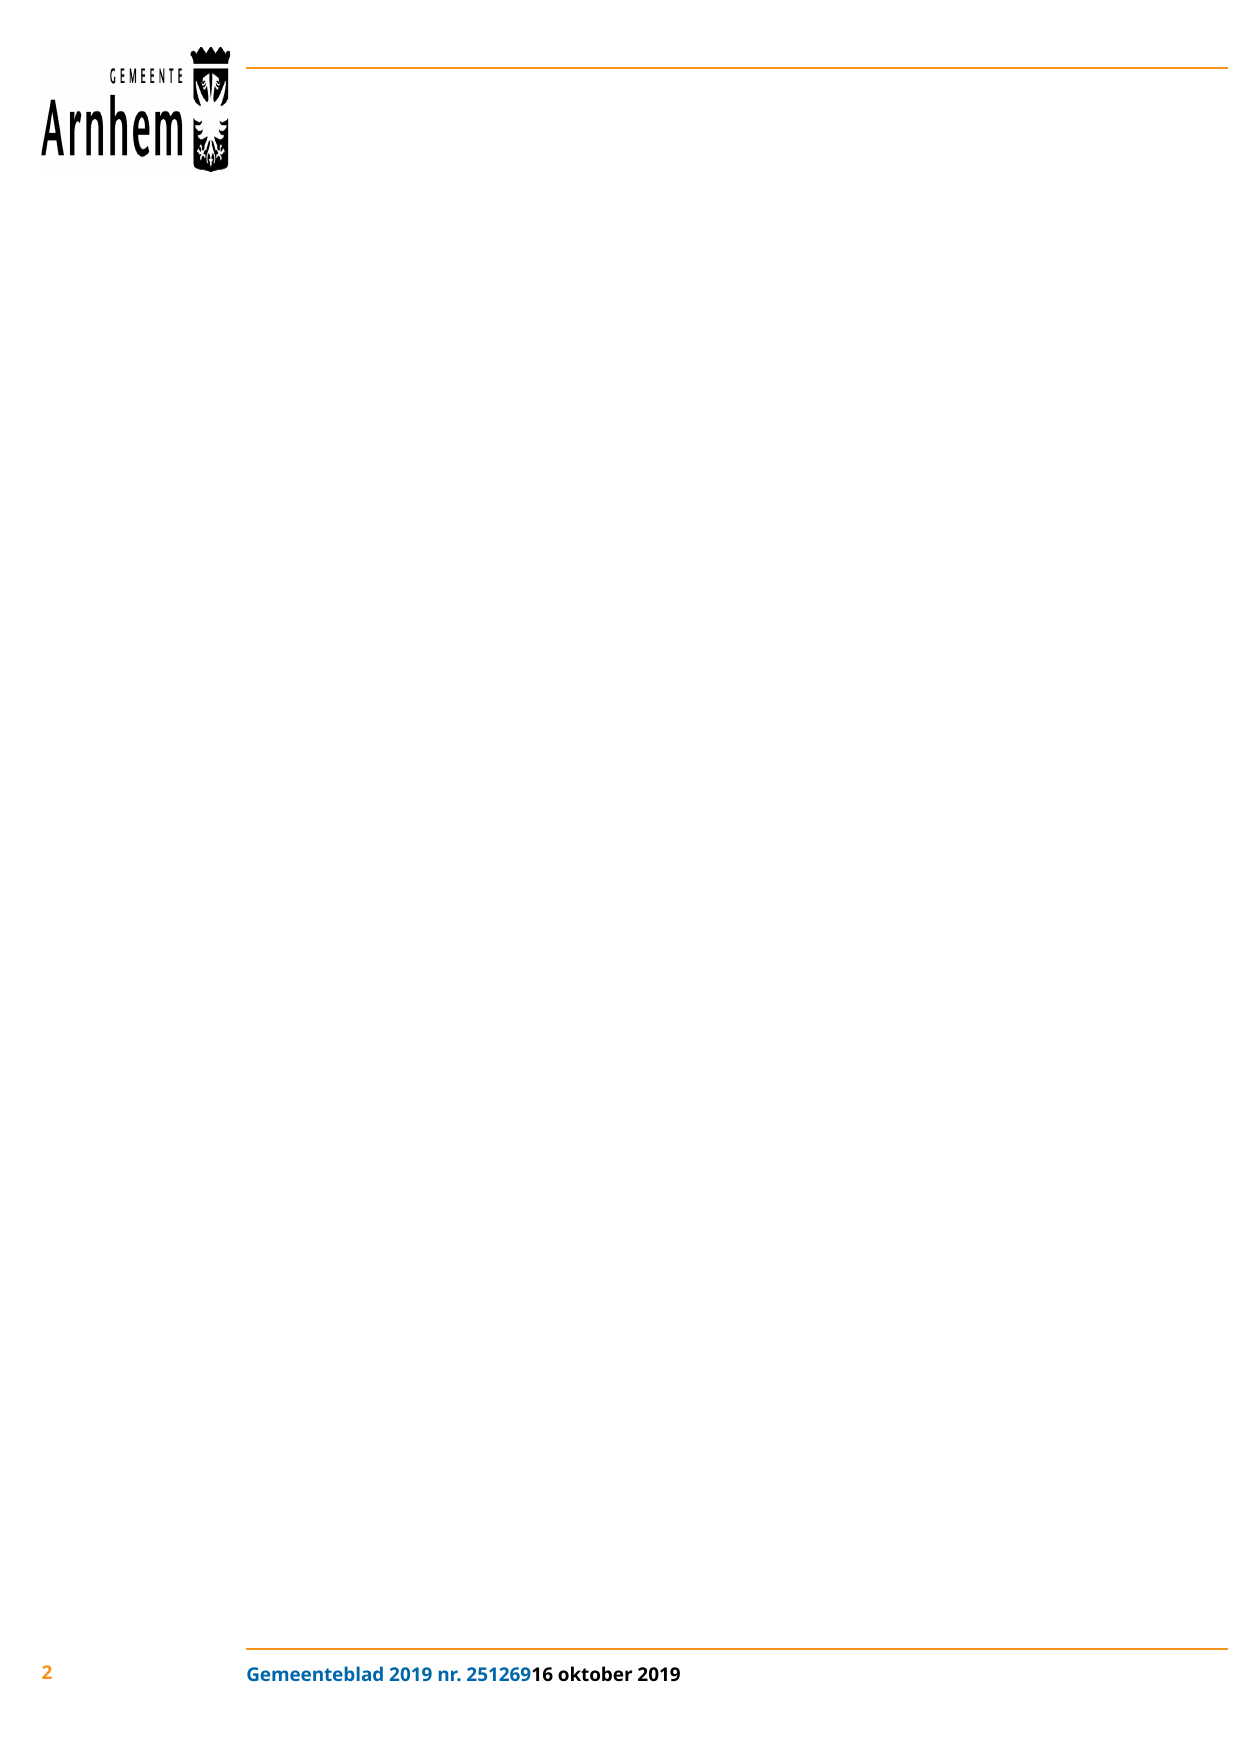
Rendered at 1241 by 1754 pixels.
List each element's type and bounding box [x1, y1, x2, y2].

picture [41, 47, 231, 172]
